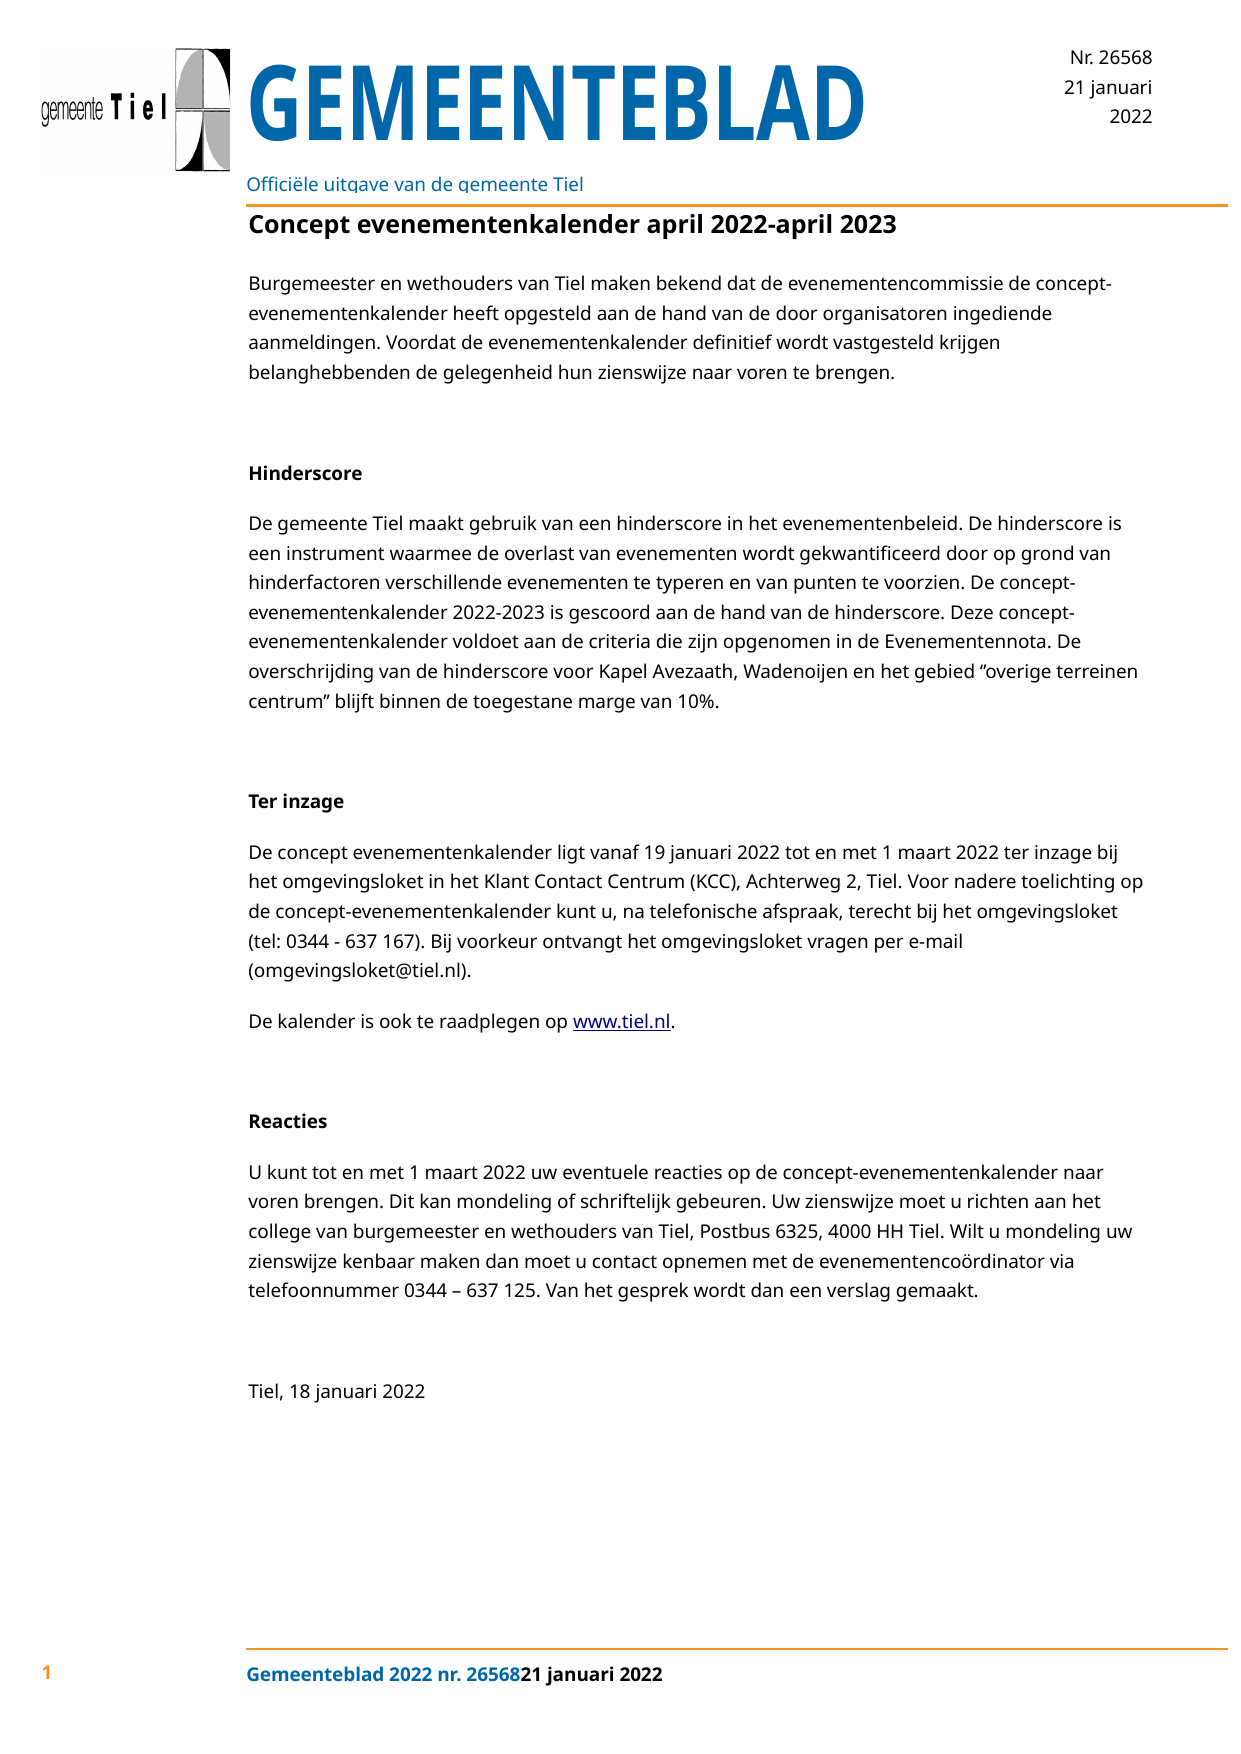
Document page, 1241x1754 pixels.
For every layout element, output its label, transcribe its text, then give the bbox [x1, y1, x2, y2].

text Hinderscore [248, 460, 1152, 486]
text U kunt tot en met 1 maart 2022 uw eventuele reacties op de concept-evenementenkalender naar voren brengen. Dit kan mondeling of schriftelijk gebeuren. Uw zienswijze moet u richten aan het college van burgemeester en wethouders van Tiel, Postbus 6325, 4000 HH Tiel. Wilt u mondeling uw zienswijze kenbaar maken dan moet u contact opnemen met de evenementencoördinator via telefoonnummer 0344 – 637 125. Van het gesprek wordt dan een verslag gemaakt. [248, 1159, 1152, 1303]
text Ter inzage [248, 789, 1152, 814]
text De gemeente Tiel maakt gebruik van een hinderscore in het evenementenbeleid. De hinderscore is een instrument waarmee de overlast van evenementen wordt gekwantificeerd door op grond van hinderfactoren verschillende evenementen te typeren en van punten te voorzien. De concept-evenementenkalender 2022-2023 is gescoord aan de hand van de hinderscore. Deze concept-evenementenkalender voldoet aan de criteria die zijn opgenomen in de Evenementennota. De overschrijding van de hinderscore voor Kapel Avezaath, Wadenoijen en het gebied ‘’overige terreinen centrum’’ blijft binnen de toegestane marge van 10%. [248, 510, 1152, 713]
text De concept evenementenkalender ligt vanaf 19 januari 2022 tot en met 1 maart 2022 ter inzage bij het omgevingsloket in het Klant Contact Centrum (KCC), Achterweg 2, Tiel. Voor nadere toelichting op de concept-evenementenkalender kunt u, na telefonische afspraak, terecht bij het omgevingsloket (tel: 0344 - 637 167). Bij voorkeur ontvangt het omgevingsloket vragen per e-mail (omgevingsloket@tiel.nl). [248, 839, 1152, 983]
picture [41, 47, 231, 172]
text Tiel, 18 januari 2022 [248, 1378, 1152, 1404]
text Concept evenementenkalender april 2022-april 2023 [248, 207, 1152, 241]
text De kalender is ook te raadplegen op www.tiel.nl. [248, 1008, 1152, 1033]
text Burgemeester en wethouders van Tiel maken bekend dat de evenementencommissie de concept-evenementenkalender heeft opgesteld aan de hand van de door organisatoren ingediende aanmeldingen. Voordat de evenementenkalender definitief wordt vastgesteld krijgen belanghebbenden de gelegenheid hun zienswijze naar voren te brengen. [248, 270, 1152, 385]
text Reacties [248, 1109, 1152, 1134]
